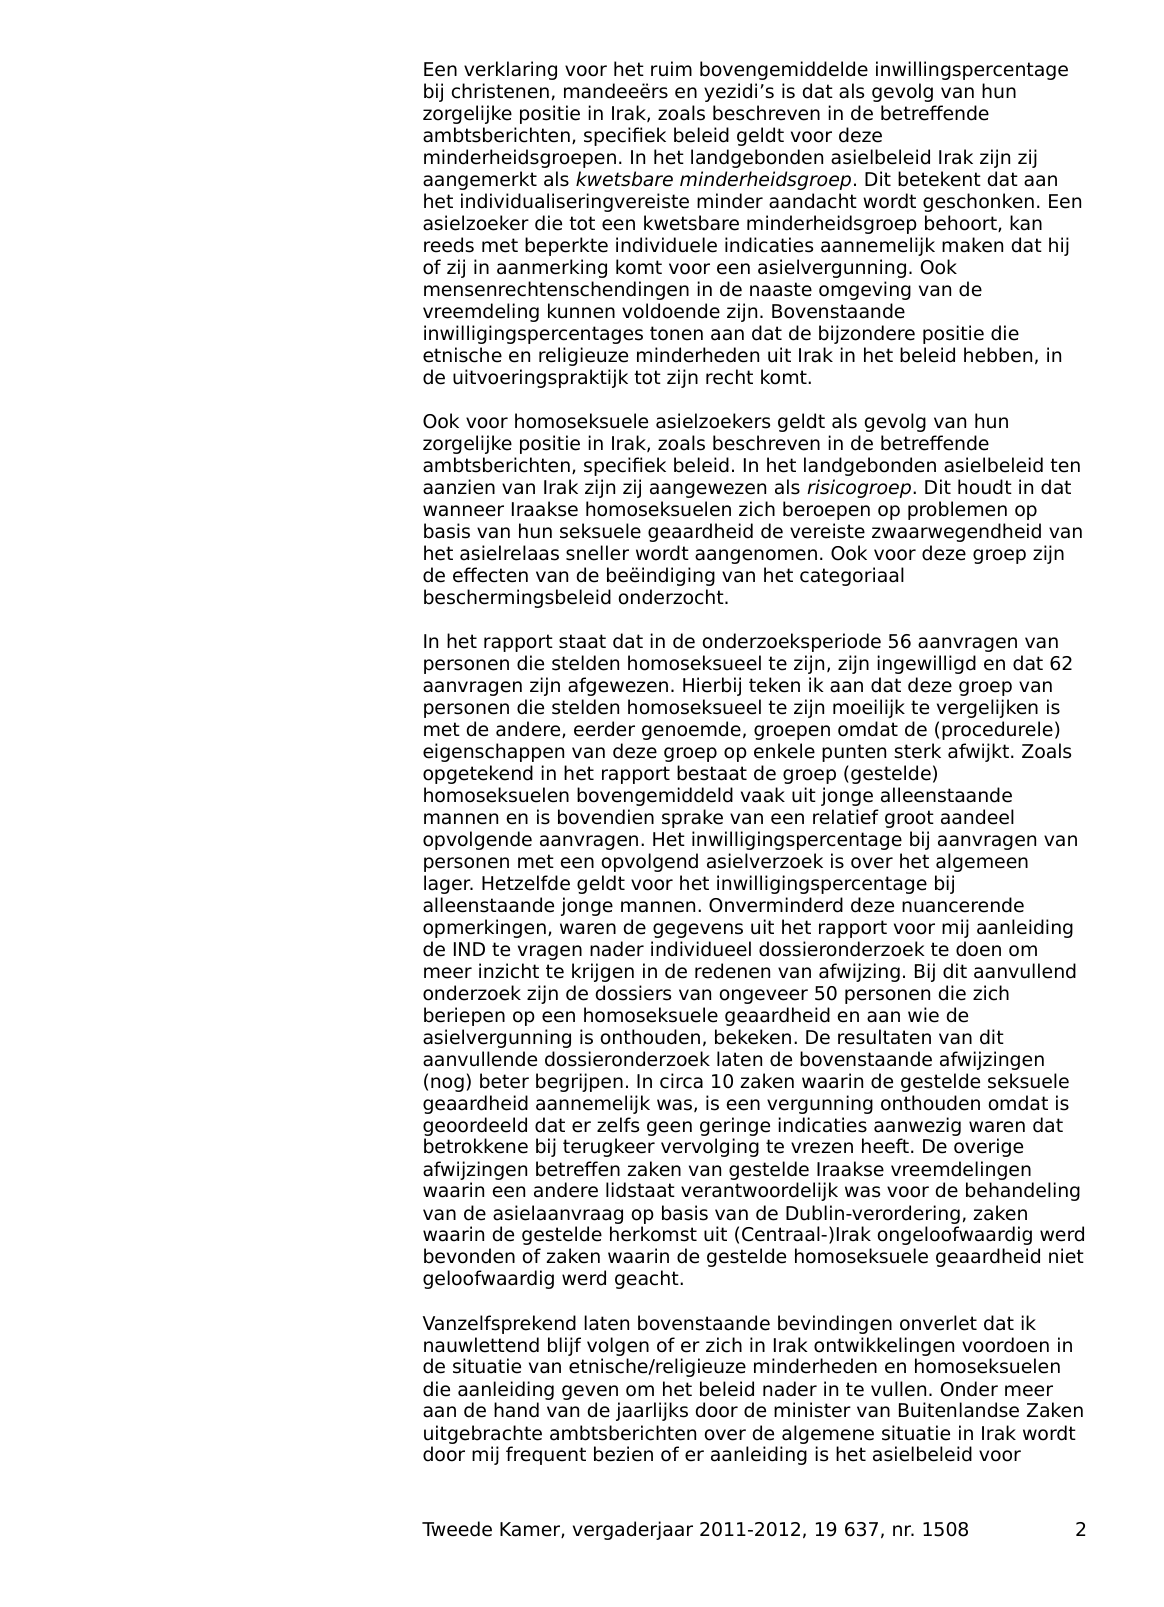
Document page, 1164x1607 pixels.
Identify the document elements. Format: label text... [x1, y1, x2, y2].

text Een verklaring voor het ruim bovengemiddelde inwillingspercentage bij christenen, mandeeërs en yezidi’s is dat als gevolg van hun zorgelijke positie in Irak, zoals beschreven in de betreffende ambtsberichten, specifiek beleid geldt voor deze minderheidsgroepen. In het landgebonden asielbeleid Irak zijn zij aangemerkt als kwetsbare minderheidsgroep. Dit betekent dat aan het individualiseringvereiste minder aandacht wordt geschonken. Een asielzoeker die tot een kwetsbare minderheidsgroep behoort, kan reeds met beperkte individuele indicaties aannemelijk maken dat hij of zij in aanmerking komt voor een asielvergunning. Ook mensenrechtenschendingen in de naaste omgeving van de vreemdeling kunnen voldoende zijn. Bovenstaande inwilligingspercentages tonen aan dat de bijzondere positie die etnische en religieuze minderheden uit Irak in het beleid hebben, in de uitvoeringspraktijk tot zijn recht komt. [422, 59, 1087, 389]
text Vanzelfsprekend laten bovenstaande bevindingen onverlet dat ik nauwlettend blijf volgen of er zich in Irak ontwikkelingen voordoen in de situatie van etnische/religieuze minderheden en homoseksuelen die aanleiding geven om het beleid nader in te vullen. Onder meer aan de hand van de jaarlijks door de minister van Buitenlandse Zaken uitgebrachte ambtsberichten over de algemene situatie in Irak wordt door mij frequent bezien of er aanleiding is het asielbeleid voor [422, 1312, 1087, 1466]
text In het rapport staat dat in de onderzoeksperiode 56 aanvragen van personen die stelden homoseksueel te zijn, zijn ingewilligd en dat 62 aanvragen zijn afgewezen. Hierbij teken ik aan dat deze groep van personen die stelden homoseksueel te zijn moeilijk te vergelijken is met de andere, eerder genoemde, groepen omdat de (procedurele) eigenschappen van deze groep op enkele punten sterk afwijkt. Zoals opgetekend in het rapport bestaat de groep (gestelde) homoseksuelen bovengemiddeld vaak uit jonge alleenstaande mannen en is bovendien sprake van een relatief groot aandeel opvolgende aanvragen. Het inwilligingspercentage bij aanvragen van personen met een opvolgend asielverzoek is over het algemeen lager. Hetzelfde geldt voor het inwilligingspercentage bij alleenstaande jonge mannen. Onverminderd deze nuancerende opmerkingen, waren de gegevens uit het rapport voor mij aanleiding de IND te vragen nader individueel dossieronderzoek te doen om meer inzicht te krijgen in de redenen van afwijzing. Bij dit aanvullend onderzoek zijn de dossiers van ongeveer 50 personen die zich beriepen op een homoseksuele geaardheid en aan wie de asielvergunning is onthouden, bekeken. De resultaten van dit aanvullende dossieronderzoek laten de bovenstaande afwijzingen (nog) beter begrijpen. In circa 10 zaken waarin de gestelde seksuele geaardheid aannemelijk was, is een vergunning onthouden omdat is geoordeeld dat er zelfs geen geringe indicaties aanwezig waren dat betrokkene bij terugkeer vervolging te vrezen heeft. De overige afwijzingen betreffen zaken van gestelde Iraakse vreemdelingen waarin een andere lidstaat verantwoordelijk was voor de behandeling van de asielaanvraag op basis van de Dublin-verordering, zaken waarin de gestelde herkomst uit (Centraal-)Irak ongeloofwaardig werd bevonden of zaken waarin de gestelde homoseksuele geaardheid niet geloofwaardig werd geacht. [422, 631, 1087, 1290]
text Ook voor homoseksuele asielzoekers geldt als gevolg van hun zorgelijke positie in Irak, zoals beschreven in de betreffende ambtsberichten, specifiek beleid. In het landgebonden asielbeleid ten aanzien van Irak zijn zij aangewezen als risicogroep. Dit houdt in dat wanneer Iraakse homoseksuelen zich beroepen op problemen op basis van hun seksuele geaardheid de vereiste zwaarwegendheid van het asielrelaas sneller wordt aangenomen. Ook voor deze groep zijn de effecten van de beëindiging van het categoriaal beschermingsbeleid onderzocht. [422, 411, 1087, 609]
